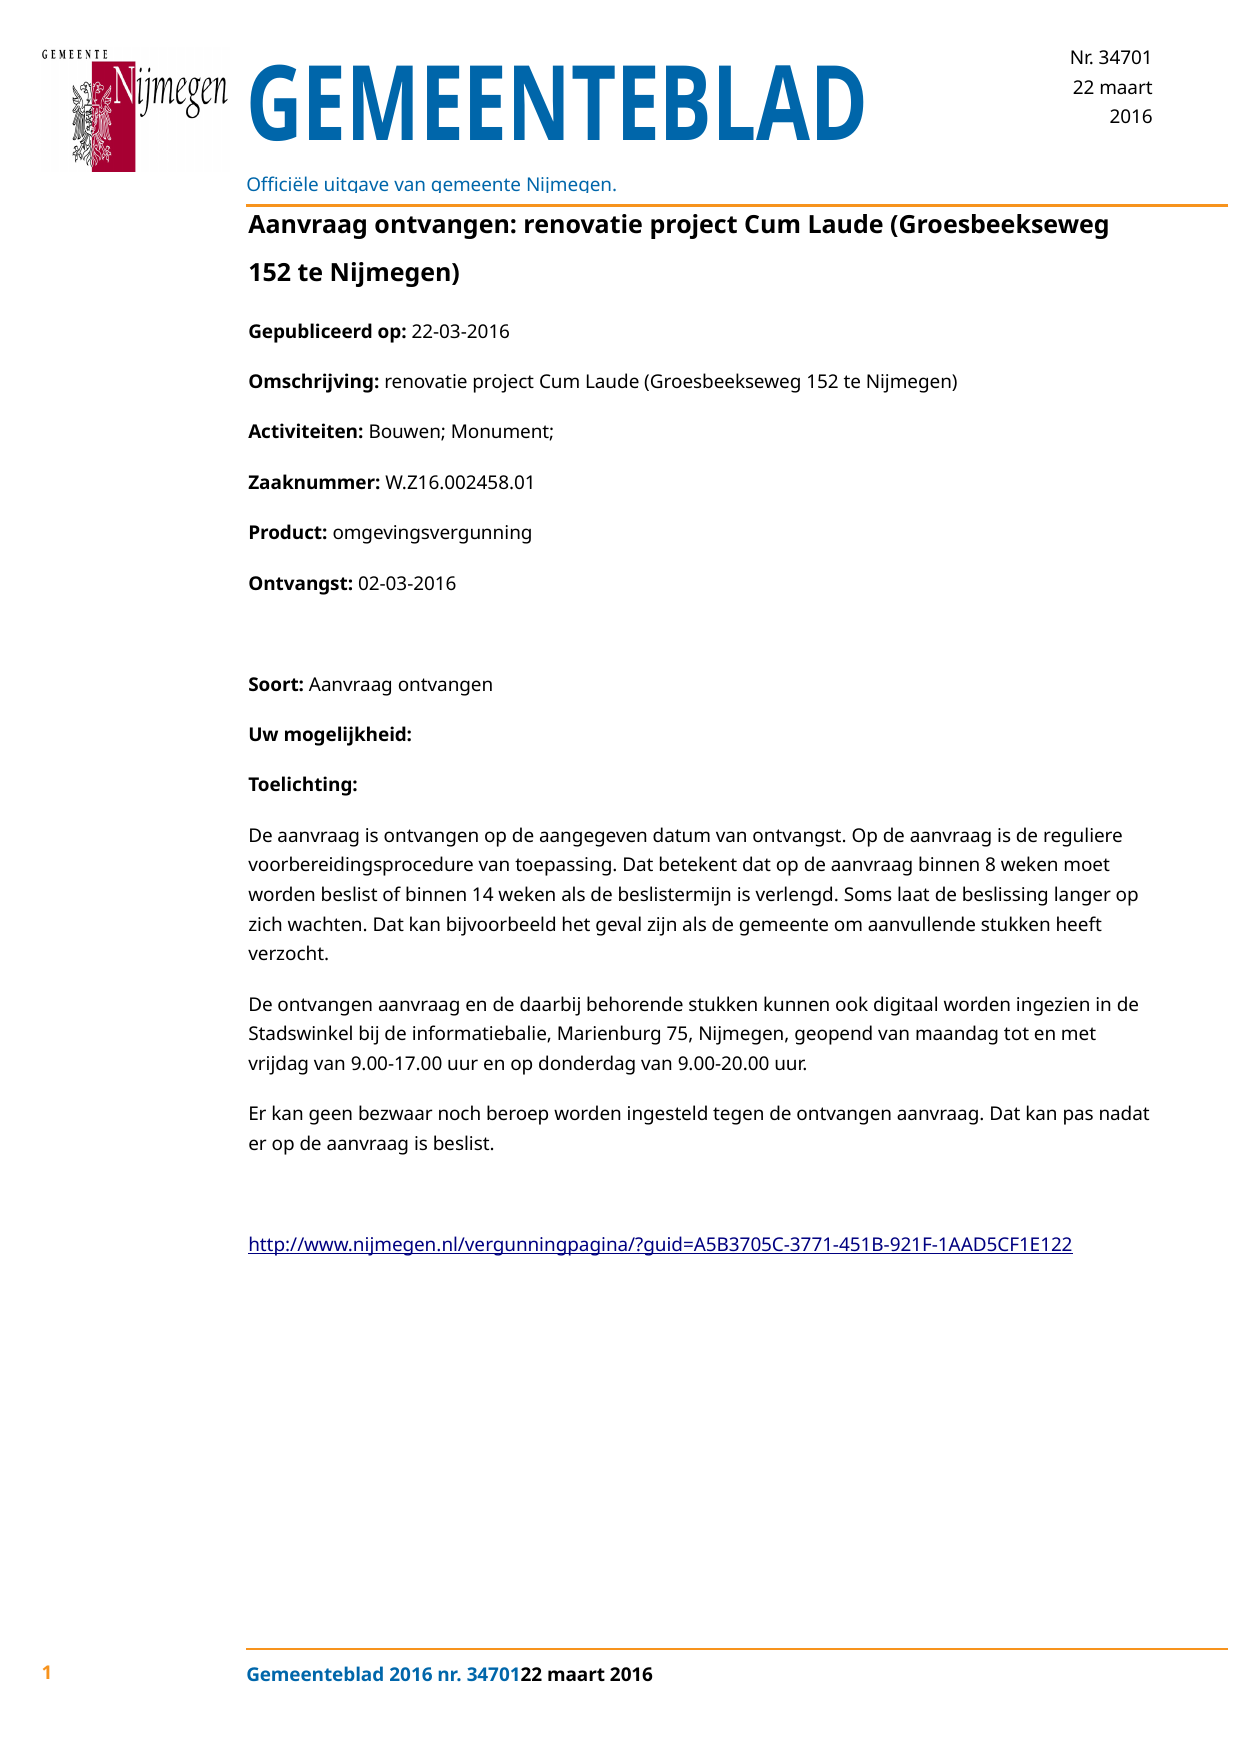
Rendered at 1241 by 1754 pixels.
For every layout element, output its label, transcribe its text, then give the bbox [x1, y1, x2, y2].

text Uw mogelijkheid: [248, 721, 1152, 747]
text Er kan geen bezwaar noch beroep worden ingesteld tegen de ontvangen aanvraag. Dat kan pas nadat er op de aanvraag is beslist. [248, 1100, 1152, 1156]
text Toelichting: [248, 772, 1152, 797]
text Gepubliceerd op: 22-03-2016 [248, 318, 1152, 344]
text De aanvraag is ontvangen op de aangegeven datum van ontvangst. Op de aanvraag is de reguliere voorbereidingsprocedure van toepassing. Dat betekent dat op de aanvraag binnen 8 weken moet worden beslist of binnen 14 weken als de beslistermijn is verlengd. Soms laat de beslissing langer op zich wachten. Dat kan bijvoorbeeld het geval zijn als de gemeente om aanvullende stukken heeft verzocht. [248, 822, 1152, 966]
picture [41, 47, 231, 172]
text Activiteiten: Bouwen; Monument; [248, 419, 1152, 444]
text Aanvraag ontvangen: renovatie project Cum Laude (Groesbeekseweg 152 te Nijmegen) [248, 207, 1152, 288]
text http://www.nijmegen.nl/vergunningpagina/?guid=A5B3705C-3771-451B-921F-1AAD5CF1E122 [248, 1231, 1152, 1257]
text Zaaknummer: W.Z16.002458.01 [248, 469, 1152, 495]
text Omschrijving: renovatie project Cum Laude (Groesbeekseweg 152 te Nijmegen) [248, 368, 1152, 394]
text Soort: Aanvraag ontvangen [248, 671, 1152, 697]
text Product: omgevingsvergunning [248, 519, 1152, 545]
text Ontvangst: 02-03-2016 [248, 570, 1152, 596]
text De ontvangen aanvraag en de daarbij behorende stukken kunnen ook digitaal worden ingezien in de Stadswinkel bij de informatiebalie, Marienburg 75, Nijmegen, geopend van maandag tot en met vrijdag van 9.00-17.00 uur en op donderdag van 9.00-20.00 uur. [248, 991, 1152, 1076]
